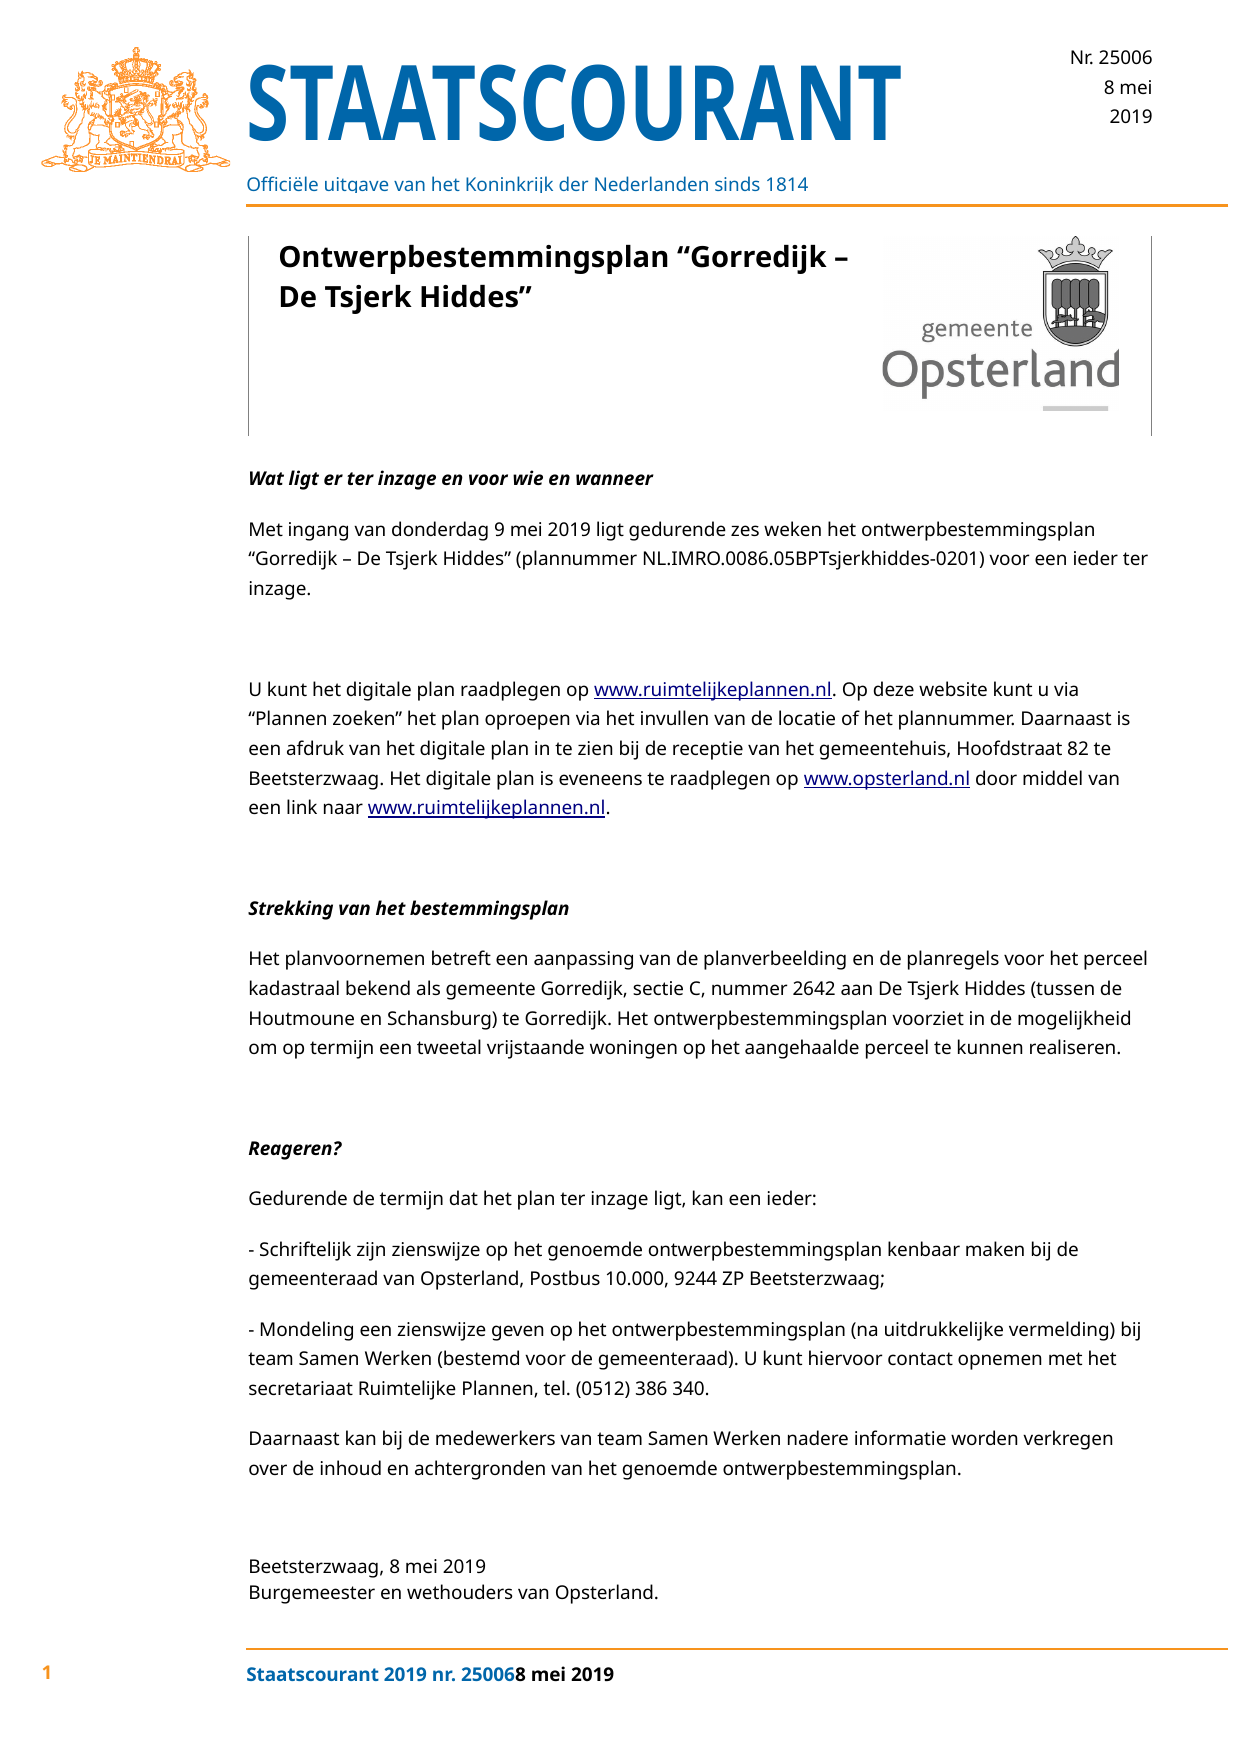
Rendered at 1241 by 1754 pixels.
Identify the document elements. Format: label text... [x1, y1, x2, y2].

table_header [850, 236, 1151, 436]
text Strekking van het bestemmingsplan [248, 895, 1152, 921]
text Daarnaast kan bij de medewerkers van team Samen Werken nadere informatie worden verkregen over de inhoud en achtergronden van het genoemde ontwerpbestemmingsplan. [248, 1426, 1152, 1481]
text Reageren? [248, 1135, 1152, 1161]
picture [882, 236, 1119, 411]
text U kunt het digitale plan raadplegen op www.ruimtelijkeplannen.nl. Op deze website kunt u via “Plannen zoeken” het plan oproepen via het invullen van de locatie of het plannummer. Daarnaast is een afdruk van het digitale plan in te zien bij de receptie van het gemeentehuis, Hoofdstraat 82 te Beetsterzwaag. Het digitale plan is eveneens te raadplegen op www.opsterland.nl door middel van een link naar www.ruimtelijkeplannen.nl. [248, 676, 1152, 820]
text Met ingang van donderdag 9 mei 2019 ligt gedurende zes weken het ontwerpbestemmingsplan “Gorredijk – De Tsjerk Hiddes” (plannummer NL.IMRO.0086.05BPTsjerkhiddes-0201) voor een ieder ter inzage. [248, 516, 1152, 601]
text Het planvoornemen betreft een aanpassing van de planverbeelding en de planregels voor het perceel kadastraal bekend als gemeente Gorredijk, sectie C, nummer 2642 aan De Tsjerk Hiddes (tussen de Houtmoune en Schansburg) te Gorredijk. Het ontwerpbestemmingsplan voorziet in de mogelijkheid om op termijn een tweetal vrijstaande woningen op het aangehaalde perceel te kunnen realiseren. [248, 946, 1152, 1060]
picture [41, 47, 231, 172]
text - Schriftelijk zijn zienswijze op het genoemde ontwerpbestemmingsplan kenbaar maken bij de gemeenteraad van Opsterland, Postbus 10.000, 9244 ZP Beetsterzwaag; [248, 1236, 1152, 1291]
text Wat ligt er ter inzage en voor wie en wanneer [248, 466, 1152, 491]
table_header Ontwerpbestemmingsplan “Gorredijk – De Tsjerk Hiddes” [249, 236, 850, 436]
text Beetsterzwaag, 8 mei 2019 [248, 1553, 1152, 1579]
text - Mondeling een zienswijze geven op het ontwerpbestemmingsplan (na uitdrukkelijke vermelding) bij team Samen Werken (bestemd voor de gemeenteraad). U kunt hiervoor contact opnemen met het secretariaat Ruimtelijke Plannen, tel. (0512) 386 340. [248, 1316, 1152, 1401]
text Burgemeester en wethouders van Opsterland. [248, 1579, 1152, 1605]
text Gedurende de termijn dat het plan ter inzage ligt, kan een ieder: [248, 1186, 1152, 1211]
